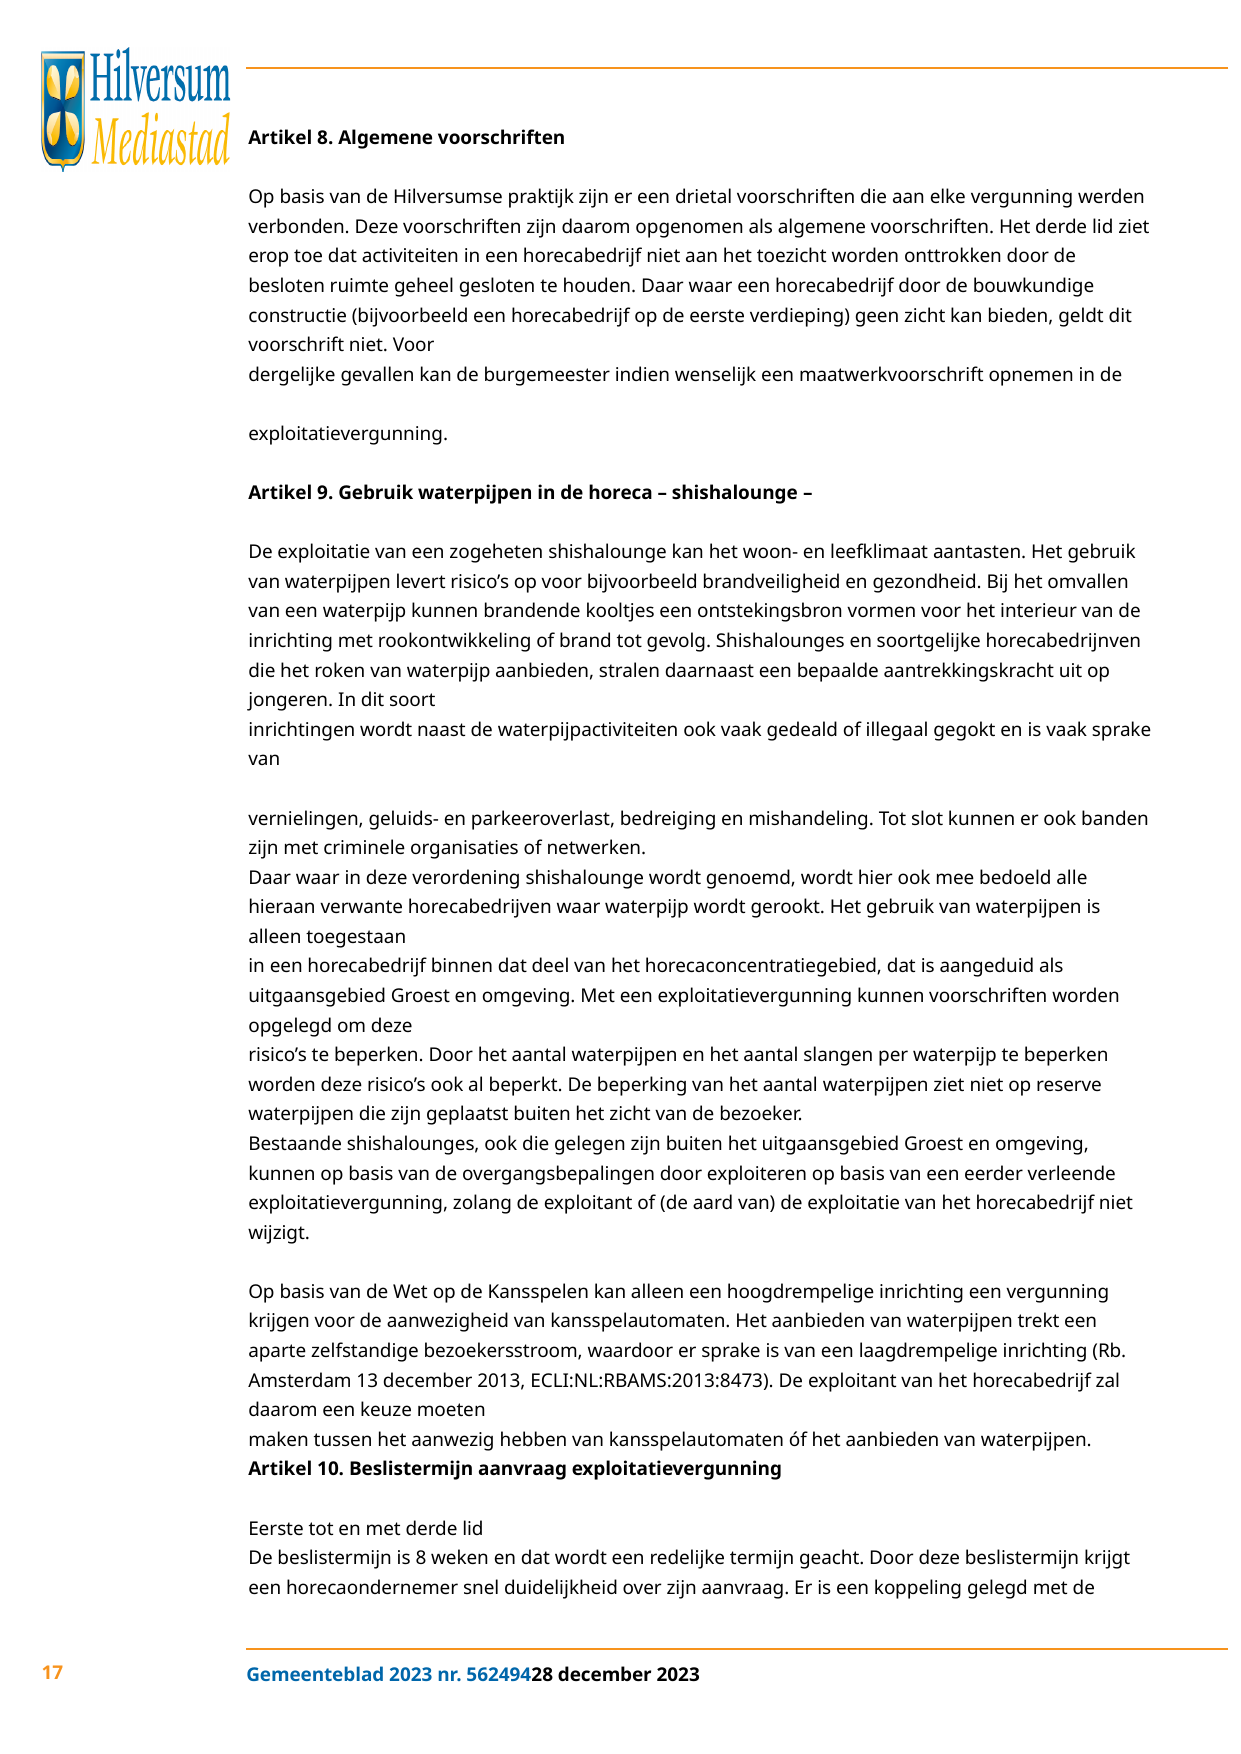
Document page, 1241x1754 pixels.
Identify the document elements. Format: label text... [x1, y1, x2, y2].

text Daar waar in deze verordening shishalounge wordt genoemd, wordt hier ook mee bedoeld alle hieraan verwante horecabedrijven waar waterpijp wordt gerookt. Het gebruik van waterpijpen is alleen toegestaan [248, 864, 1152, 949]
text wijzigt. [248, 1219, 1152, 1245]
text Op basis van de Wet op de Kansspelen kan alleen een hoogdrempelige inrichting een vergunning krijgen voor de aanwezigheid van kansspelautomaten. Het aanbieden van waterpijpen trekt een aparte zelfstandige bezoekersstroom, waardoor er sprake is van een laagdrempelige inrichting (Rb. Amsterdam 13 december 2013, ECLI:NL:RBAMS:2013:8473). De exploitant van het horecabedrijf zal daarom een keuze moeten [248, 1278, 1152, 1422]
text risico’s te beperken. Door het aantal waterpijpen en het aantal slangen per waterpijp te beperken worden deze risico’s ook al beperkt. De beperking van het aantal waterpijpen ziet niet op reserve waterpijpen die zijn geplaatst buiten het zicht van de bezoeker. [248, 1041, 1152, 1126]
text De beslistermijn is 8 weken en dat wordt een redelijke termijn geacht. Door deze beslistermijn krijgt een horecaondernemer snel duidelijkheid over zijn aanvraag. Er is een koppeling gelegd met de [248, 1544, 1152, 1600]
text Eerste tot en met derde lid [248, 1515, 1152, 1541]
text inrichtingen wordt naast de waterpijpactiviteiten ook vaak gedeald of illegaal gegokt en is vaak sprake van [248, 716, 1152, 771]
text maken tussen het aanwezig hebben van kansspelautomaten óf het aanbieden van waterpijpen. [248, 1426, 1152, 1452]
text Artikel 9. Gebruik waterpijpen in de horeca – shishalounge – [248, 479, 1152, 505]
text dergelijke gevallen kan de burgemeester indien wenselijk een maatwerkvoorschrift opnemen in de [248, 361, 1152, 387]
text De exploitatie van een zogeheten shishalounge kan het woon- en leefklimaat aantasten. Het gebruik van waterpijpen levert risico’s op voor bijvoorbeeld brandveiligheid en gezondheid. Bij het omvallen van een waterpijp kunnen brandende kooltjes een ontstekingsbron vormen voor het interieur van de inrichting met rookontwikkeling of brand tot gevolg. Shishalounges en soortgelijke horecabedrijnven die het roken van waterpijp aanbieden, stralen daarnaast een bepaalde aantrekkingskracht uit op jongeren. In dit soort [248, 538, 1152, 712]
text Artikel 10. Beslistermijn aanvraag exploitatievergunning [248, 1456, 1152, 1481]
text in een horecabedrijf binnen dat deel van het horecaconcentratiegebied, dat is aangeduid als uitgaansgebied Groest en omgeving. Met een exploitatievergunning kunnen voorschriften worden opgelegd om deze [248, 953, 1152, 1038]
text vernielingen, geluids- en parkeeroverlast, bedreiging en mishandeling. Tot slot kunnen er ook banden zijn met criminele organisaties of netwerken. [248, 805, 1152, 860]
text Bestaande shishalounges, ook die gelegen zijn buiten het uitgaansgebied Groest en omgeving, kunnen op basis van de overgangsbepalingen door exploiteren op basis van een eerder verleende exploitatievergunning, zolang de exploitant of (de aard van) de exploitatie van het horecabedrijf niet [248, 1130, 1152, 1215]
picture [41, 47, 231, 172]
text Artikel 8. Algemene voorschriften [248, 124, 1152, 150]
text exploitatievergunning. [248, 420, 1152, 446]
text Op basis van de Hilversumse praktijk zijn er een drietal voorschriften die aan elke vergunning werden verbonden. Deze voorschriften zijn daarom opgenomen als algemene voorschriften. Het derde lid ziet erop toe dat activiteiten in een horecabedrijf niet aan het toezicht worden onttrokken door de besloten ruimte geheel gesloten te houden. Daar waar een horecabedrijf door de bouwkundige constructie (bijvoorbeeld een horecabedrijf op de eerste verdieping) geen zicht kan bieden, geldt dit voorschrift niet. Voor [248, 183, 1152, 357]
